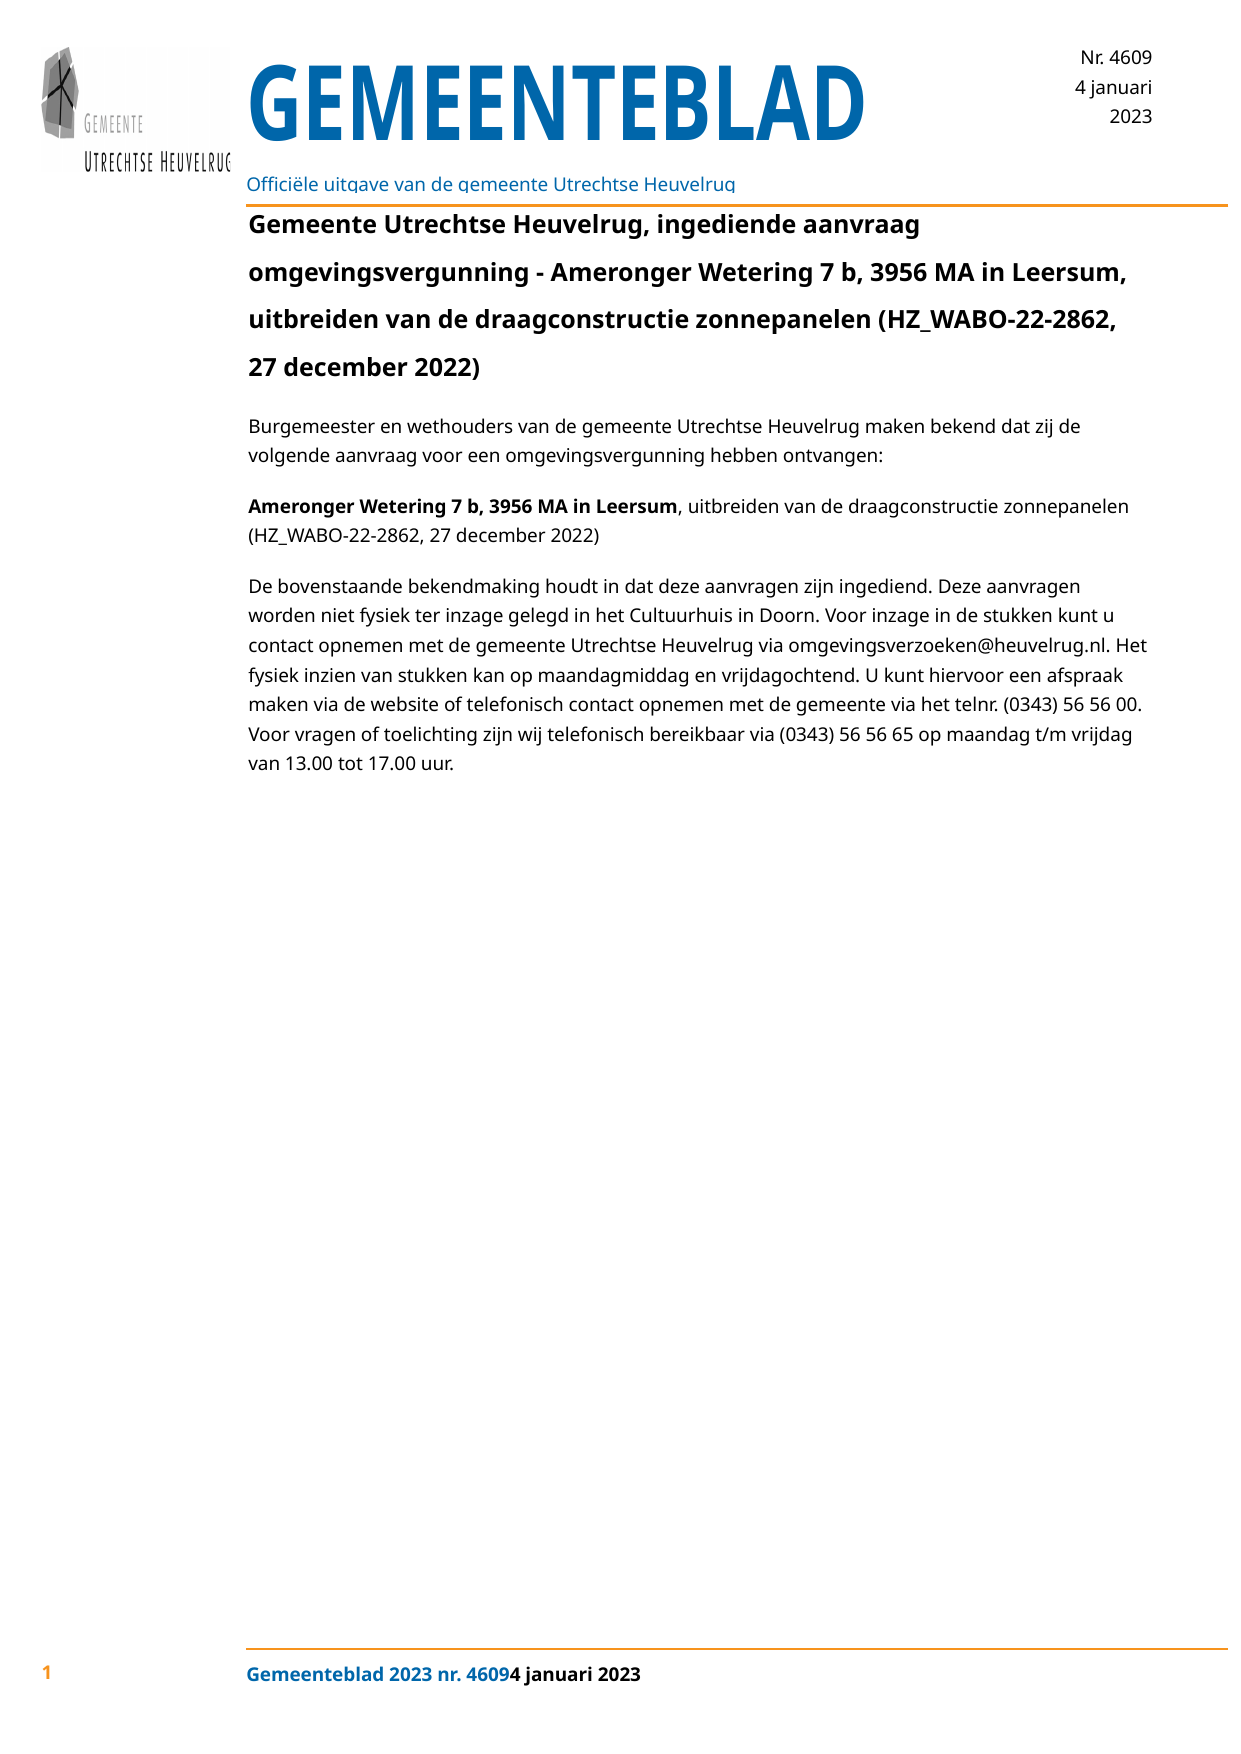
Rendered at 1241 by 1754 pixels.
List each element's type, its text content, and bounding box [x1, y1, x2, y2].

picture [41, 47, 231, 172]
text Gemeente Utrechtse Heuvelrug, ingediende aanvraag omgevingsvergunning - Ameronger Wetering 7 b, 3956 MA in Leersum, uitbreiden van de draagconstructie zonnepanelen (HZ_WABO-22-2862, 27 december 2022) [248, 207, 1152, 384]
text De bovenstaande bekendmaking houdt in dat deze aanvragen zijn ingediend. Deze aanvragen worden niet fysiek ter inzage gelegd in het Cultuurhuis in Doorn. Voor inzage in de stukken kunt u contact opnemen met de gemeente Utrechtse Heuvelrug via omgevingsverzoeken@heuvelrug.nl. Het fysiek inzien van stukken kan op maandagmiddag en vrijdagochtend. U kunt hiervoor een afspraak maken via de website of telefonisch contact opnemen met de gemeente via het telnr. (0343) 56 56 00. Voor vragen of toelichting zijn wij telefonisch bereikbaar via (0343) 56 56 65 op maandag t/m vrijdag van 13.00 tot 17.00 uur. [248, 573, 1152, 776]
text Burgemeester en wethouders van de gemeente Utrechtse Heuvelrug maken bekend dat zij de volgende aanvraag voor een omgevingsvergunning hebben ontvangen: [248, 413, 1152, 468]
text Ameronger Wetering 7 b, 3956 MA in Leersum, uitbreiden van de draagconstructie zonnepanelen (HZ_WABO-22-2862, 27 december 2022) [248, 493, 1152, 548]
